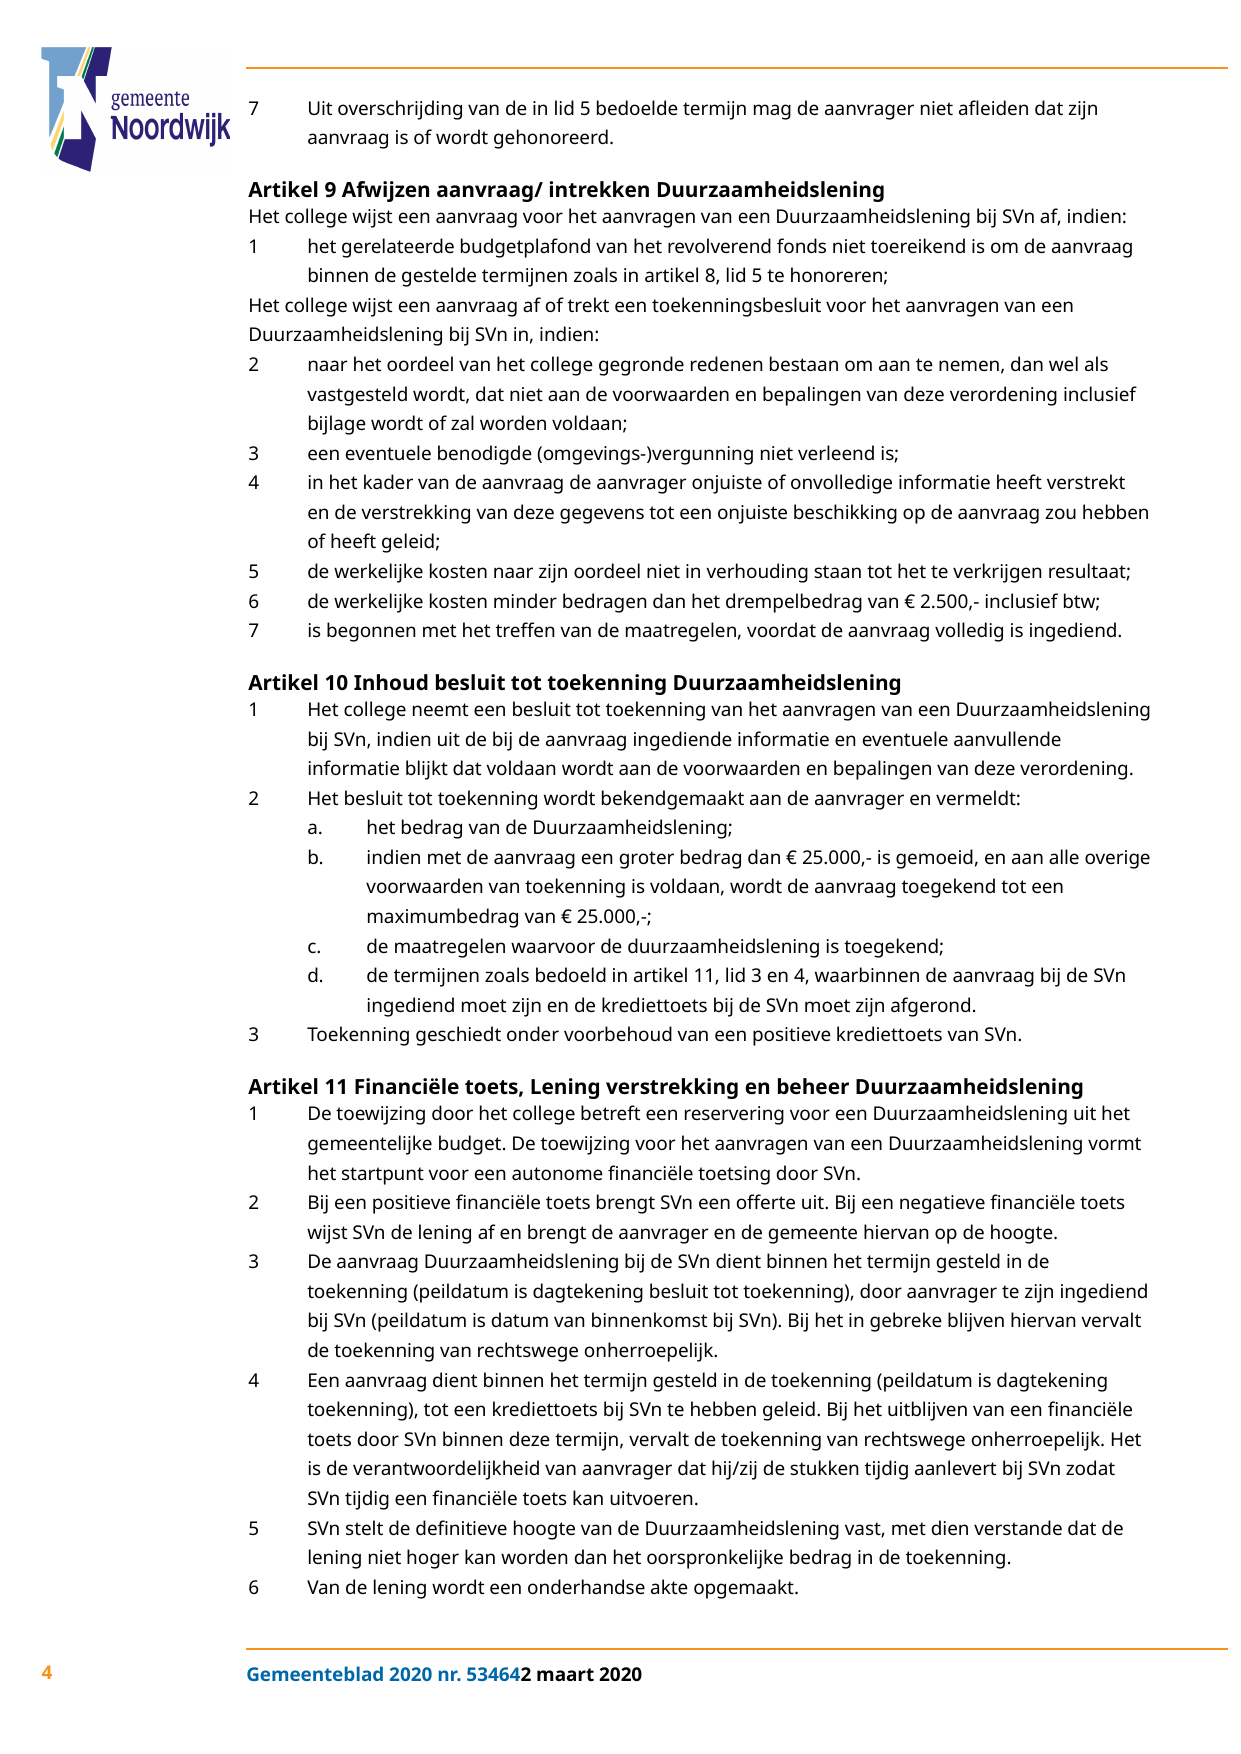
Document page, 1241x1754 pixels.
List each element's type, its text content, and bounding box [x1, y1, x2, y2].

list het gerelateerde budgetplafond van het revolverend fonds niet toereikend is om de aanvraag binnen de gestelde termijnen zoals in artikel 8, lid 5 te honoreren; [248, 233, 1152, 288]
list indien met de aanvraag een groter bedrag dan € 25.000,- is gemoeid, en aan alle overige voorwaarden van toekenning is voldaan, wordt de aanvraag toegekend tot een maximumbedrag van € 25.000,-; [307, 844, 1152, 929]
text Artikel 9 Afwijzen aanvraag/ intrekken Duurzaamheidslening [248, 175, 1152, 203]
list de werkelijke kosten naar zijn oordeel niet in verhouding staan tot het te verkrijgen resultaat; [248, 558, 1152, 584]
text Het college wijst een aanvraag voor het aanvragen van een Duurzaamheidslening bij SVn af, indien: [248, 203, 1152, 229]
text Artikel 11 Financiële toets, Lening verstrekking en beheer Duurzaamheidslening [248, 1072, 1152, 1101]
list Toekenning geschiedt onder voorbehoud van een positieve krediettoets van SVn. [248, 1022, 1152, 1047]
text Artikel 10 Inhoud besluit tot toekenning Duurzaamheidslening [248, 668, 1152, 696]
list de werkelijke kosten minder bedragen dan het drempelbedrag van € 2.500,- inclusief btw; [248, 588, 1152, 613]
list een eventuele benodigde (omgevings-)vergunning niet verleend is; [248, 440, 1152, 466]
list Het besluit tot toekenning wordt bekendgemaakt aan de aanvrager en vermeldt: [248, 785, 1152, 811]
list Een aanvraag dient binnen het termijn gesteld in de toekenning (peildatum is dagtekening toekenning), tot een krediettoets bij SVn te hebben geleid. Bij het uitblijven van een financiële toets door SVn binnen deze termijn, vervalt de toekenning van rechtswege onherroepelijk. Het is de verantwoordelijkheid van aanvrager dat hij/zij de stukken tijdig aanlevert bij SVn zodat SVn tijdig een financiële toets kan uitvoeren. [248, 1367, 1152, 1511]
list Het college neemt een besluit tot toekenning van het aanvragen van een Duurzaamheidslening bij SVn, indien uit de bij de aanvraag ingediende informatie en eventuele aanvullende informatie blijkt dat voldaan wordt aan de voorwaarden en bepalingen van deze verordening. [248, 696, 1152, 781]
picture [41, 47, 231, 172]
list de maatregelen waarvoor de duurzaamheidslening is toegekend; [307, 933, 1152, 959]
list het bedrag van de Duurzaamheidslening; [307, 814, 1152, 840]
list Uit overschrijding van de in lid 5 bedoelde termijn mag de aanvrager niet afleiden dat zijn aanvraag is of wordt gehonoreerd. [248, 95, 1152, 150]
list De toewijzing door het college betreft een reservering voor een Duurzaamheidslening uit het gemeentelijke budget. De toewijzing voor het aanvragen van een Duurzaamheidslening vormt het startpunt voor een autonome financiële toetsing door SVn. [248, 1101, 1152, 1185]
list is begonnen met het treffen van de maatregelen, voordat de aanvraag volledig is ingediend. [248, 617, 1152, 643]
list in het kader van de aanvraag de aanvrager onjuiste of onvolledige informatie heeft verstrekt en de verstrekking van deze gegevens tot een onjuiste beschikking op de aanvraag zou hebben of heeft geleid; [248, 469, 1152, 554]
list de termijnen zoals bedoeld in artikel 11, lid 3 en 4, waarbinnen de aanvraag bij de SVn ingediend moet zijn en de krediettoets bij de SVn moet zijn afgerond. [307, 962, 1152, 1018]
list Van de lening wordt een onderhandse akte opgemaakt. [248, 1574, 1152, 1599]
list Bij een positieve financiële toets brengt SVn een offerte uit. Bij een negatieve financiële toets wijst SVn de lening af en brengt de aanvrager en de gemeente hiervan op de hoogte. [248, 1189, 1152, 1244]
list SVn stelt de definitieve hoogte van de Duurzaamheidslening vast, met dien verstande dat de lening niet hoger kan worden dan het oorspronkelijke bedrag in de toekenning. [248, 1515, 1152, 1570]
list naar het oordeel van het college gegronde redenen bestaan om aan te nemen, dan wel als vastgesteld wordt, dat niet aan de voorwaarden en bepalingen van deze verordening inclusief bijlage wordt of zal worden voldaan; [248, 351, 1152, 436]
text Het college wijst een aanvraag af of trekt een toekenningsbesluit voor het aanvragen van een Duurzaamheidslening bij SVn in, indien: [248, 292, 1152, 347]
list De aanvraag Duurzaamheidslening bij de SVn dient binnen het termijn gesteld in de toekenning (peildatum is dagtekening besluit tot toekenning), door aanvrager te zijn ingediend bij SVn (peildatum is datum van binnenkomst bij SVn). Bij het in gebreke blijven hiervan vervalt de toekenning van rechtswege onherroepelijk. [248, 1248, 1152, 1363]
